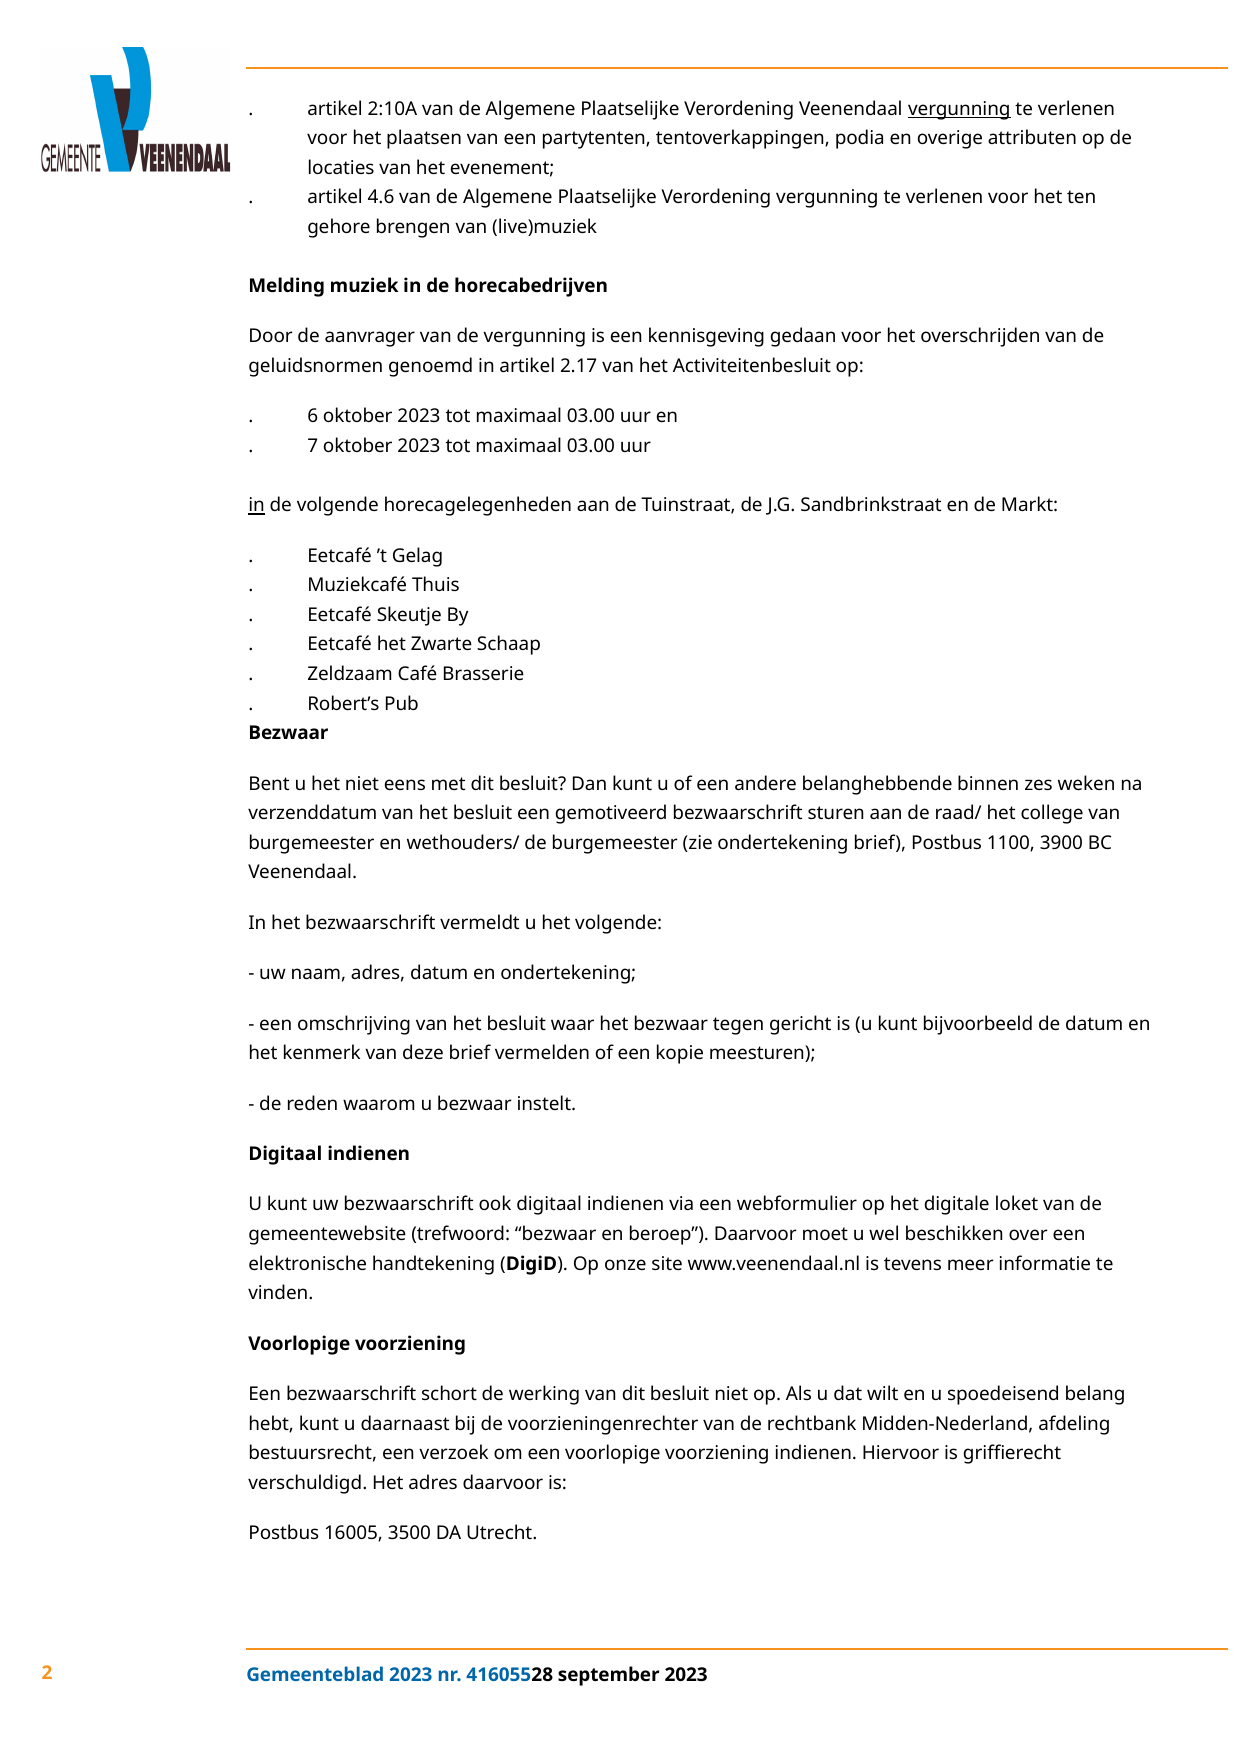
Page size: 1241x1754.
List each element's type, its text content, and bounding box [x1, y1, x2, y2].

picture [41, 47, 130, 172]
text Melding muziek in de horecabedrijven [248, 272, 1152, 298]
list Robert’s Pub [248, 690, 1152, 716]
list 6 oktober 2023 tot maximaal 03.00 uur en [248, 403, 1152, 428]
list 7 oktober 2023 tot maximaal 03.00 uur [248, 432, 1152, 458]
list artikel 2:10A van de Algemene Plaatselijke Verordening Veenendaal vergunning te verlenen voor het plaatsen van een partytenten, tentoverkappingen, podia en overige attributen op de locaties van het evenement; [248, 95, 1152, 180]
text in de volgende horecagelegenheden aan de Tuinstraat, de J.G. Sandbrinkstraat en de Markt: [248, 491, 1152, 517]
text - de reden waarom u bezwaar instelt. [248, 1090, 1152, 1116]
text Bezwaar [248, 719, 1152, 745]
list Eetcafé Skeutje By [248, 601, 1152, 627]
text Postbus 16005, 3500 DA Utrecht. [248, 1519, 1152, 1545]
text U kunt uw bezwaarschrift ook digitaal indienen via een webformulier op het digitale loket van de gemeentewebsite (trefwoord: “bezwaar en beroep”). Daarvoor moet u wel beschikken over een elektronische handtekening (DigiD). Op onze site www.veenendaal.nl is tevens meer informatie te vinden. [248, 1191, 1152, 1305]
picture [123, 47, 231, 172]
text - uw naam, adres, datum en ondertekening; [248, 959, 1152, 985]
text Door de aanvrager van de vergunning is een kennisgeving gedaan voor het overschrijden van de geluidsnormen genoemd in artikel 2.17 van het Activiteitenbesluit op: [248, 323, 1152, 378]
list Eetcafé het Zwarte Schaap [248, 631, 1152, 656]
list Zeldzaam Café Brasserie [248, 660, 1152, 686]
list Muziekcafé Thuis [248, 571, 1152, 597]
text In het bezwaarschrift vermeldt u het volgende: [248, 909, 1152, 935]
text - een omschrijving van het besluit waar het bezwaar tegen gericht is (u kunt bijvoorbeeld de datum en het kenmerk van deze brief vermelden of een kopie meesturen); [248, 1010, 1152, 1065]
text Digitaal indienen [248, 1140, 1152, 1166]
text Bent u het niet eens met dit besluit? Dan kunt u of een andere belanghebbende binnen zes weken na verzenddatum van het besluit een gemotiveerd bezwaarschrift sturen aan de raad/ het college van burgemeester en wethouders/ de burgemeester (zie ondertekening brief), Postbus 1100, 3900 BC Veenendaal. [248, 770, 1152, 884]
list artikel 4.6 van de Algemene Plaatselijke Verordening vergunning te verlenen voor het ten gehore brengen van (live)muziek [248, 183, 1152, 239]
text Een bezwaarschrift schort de werking van dit besluit niet op. Als u dat wilt en u spoedeisend belang hebt, kunt u daarnaast bij de voorzieningenrechter van de rechtbank Midden-Nederland, afdeling bestuursrecht, een verzoek om een voorlopige voorziening indienen. Hiervoor is griffierecht verschuldigd. Het adres daarvoor is: [248, 1380, 1152, 1495]
text Voorlopige voorziening [248, 1330, 1152, 1356]
list Eetcafé ’t Gelag [248, 542, 1152, 568]
